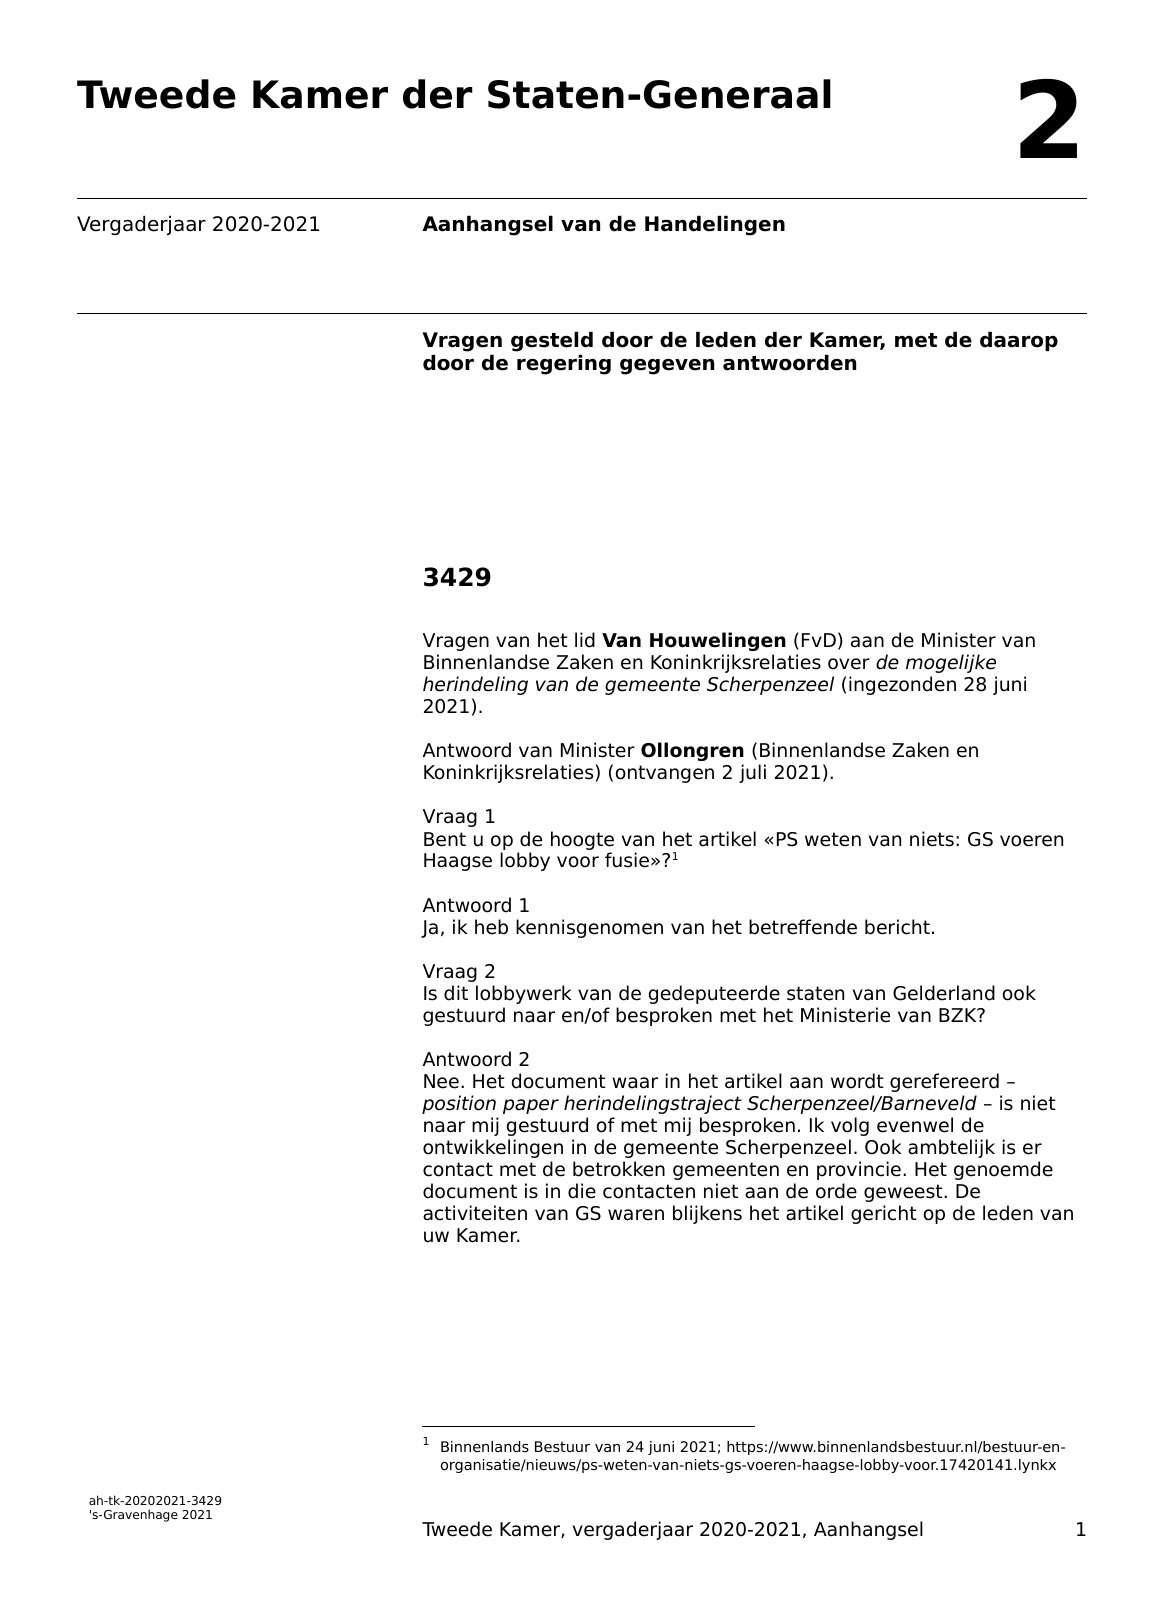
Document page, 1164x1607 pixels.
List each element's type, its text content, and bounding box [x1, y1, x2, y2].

table_cell Vergaderjaar 2020-2021 [77, 199, 422, 313]
text Vraag 2 [422, 961, 1087, 983]
text Binnenlands Bestuur van 24 juni 2021; https://www.binnenlandsbestuur.nl/bestuur-en-organisatie/nieuws/ps-weten-van-niets-gs-voeren-haagse-lobby-voor.17420141.lynkx [422, 1435, 1087, 1474]
text 3429 [422, 563, 1087, 592]
text Ja, ik heb kennisgenomen van het betreffende bericht. [422, 917, 1087, 938]
text Bent u op de hoogte van het artikel «PS weten van niets: GS voeren Haagse lobby voor fusie»? [422, 828, 1087, 872]
table_cell Aanhangsel van de Handelingen [422, 199, 1087, 313]
text Nee. Het document waar in het artikel aan wordt gerefereerd – position paper herindelingstraject Scherpenzeel/Barneveld – is niet naar mij gestuurd of met mij besproken. Ik volg evenwel de ontwikkelingen in de gemeente Scherpenzeel. Ook ambtelijk is er contact met de betrokken gemeenten en provincie. Het genoemde document is in die contacten niet aan de orde geweest. De activiteiten van GS waren blijkens het artikel gericht op de leden van uw Kamer. [422, 1071, 1087, 1247]
table_header 2 [886, 59, 1087, 198]
text 's-Gravenhage 2021 [88, 1508, 323, 1522]
text ah-tk-20202021-3429 [88, 1494, 323, 1508]
table_cell [77, 314, 422, 375]
text Antwoord 2 [422, 1049, 1087, 1071]
text Antwoord van Minister Ollongren (Binnenlandse Zaken en Koninkrijksrelaties) (ontvangen 2 juli 2021). [422, 740, 1087, 784]
text Vraag 1 [422, 806, 1087, 828]
table_cell Vragen gesteld door de leden der Kamer, met de daarop door de regering gegeven antwoorden [422, 314, 1087, 375]
text Vragen van het lid Van Houwelingen (FvD) aan de Minister van Binnenlandse Zaken en Koninkrijksrelaties over de mogelijke herindeling van de gemeente Scherpenzeel (ingezonden 28 juni 2021). [422, 630, 1087, 718]
table_header Tweede Kamer der Staten-Generaal [77, 59, 886, 198]
text Is dit lobbywerk van de gedeputeerde staten van Gelderland ook gestuurd naar en/of besproken met het Ministerie van BZK? [422, 983, 1087, 1027]
text Antwoord 1 [422, 894, 1087, 917]
